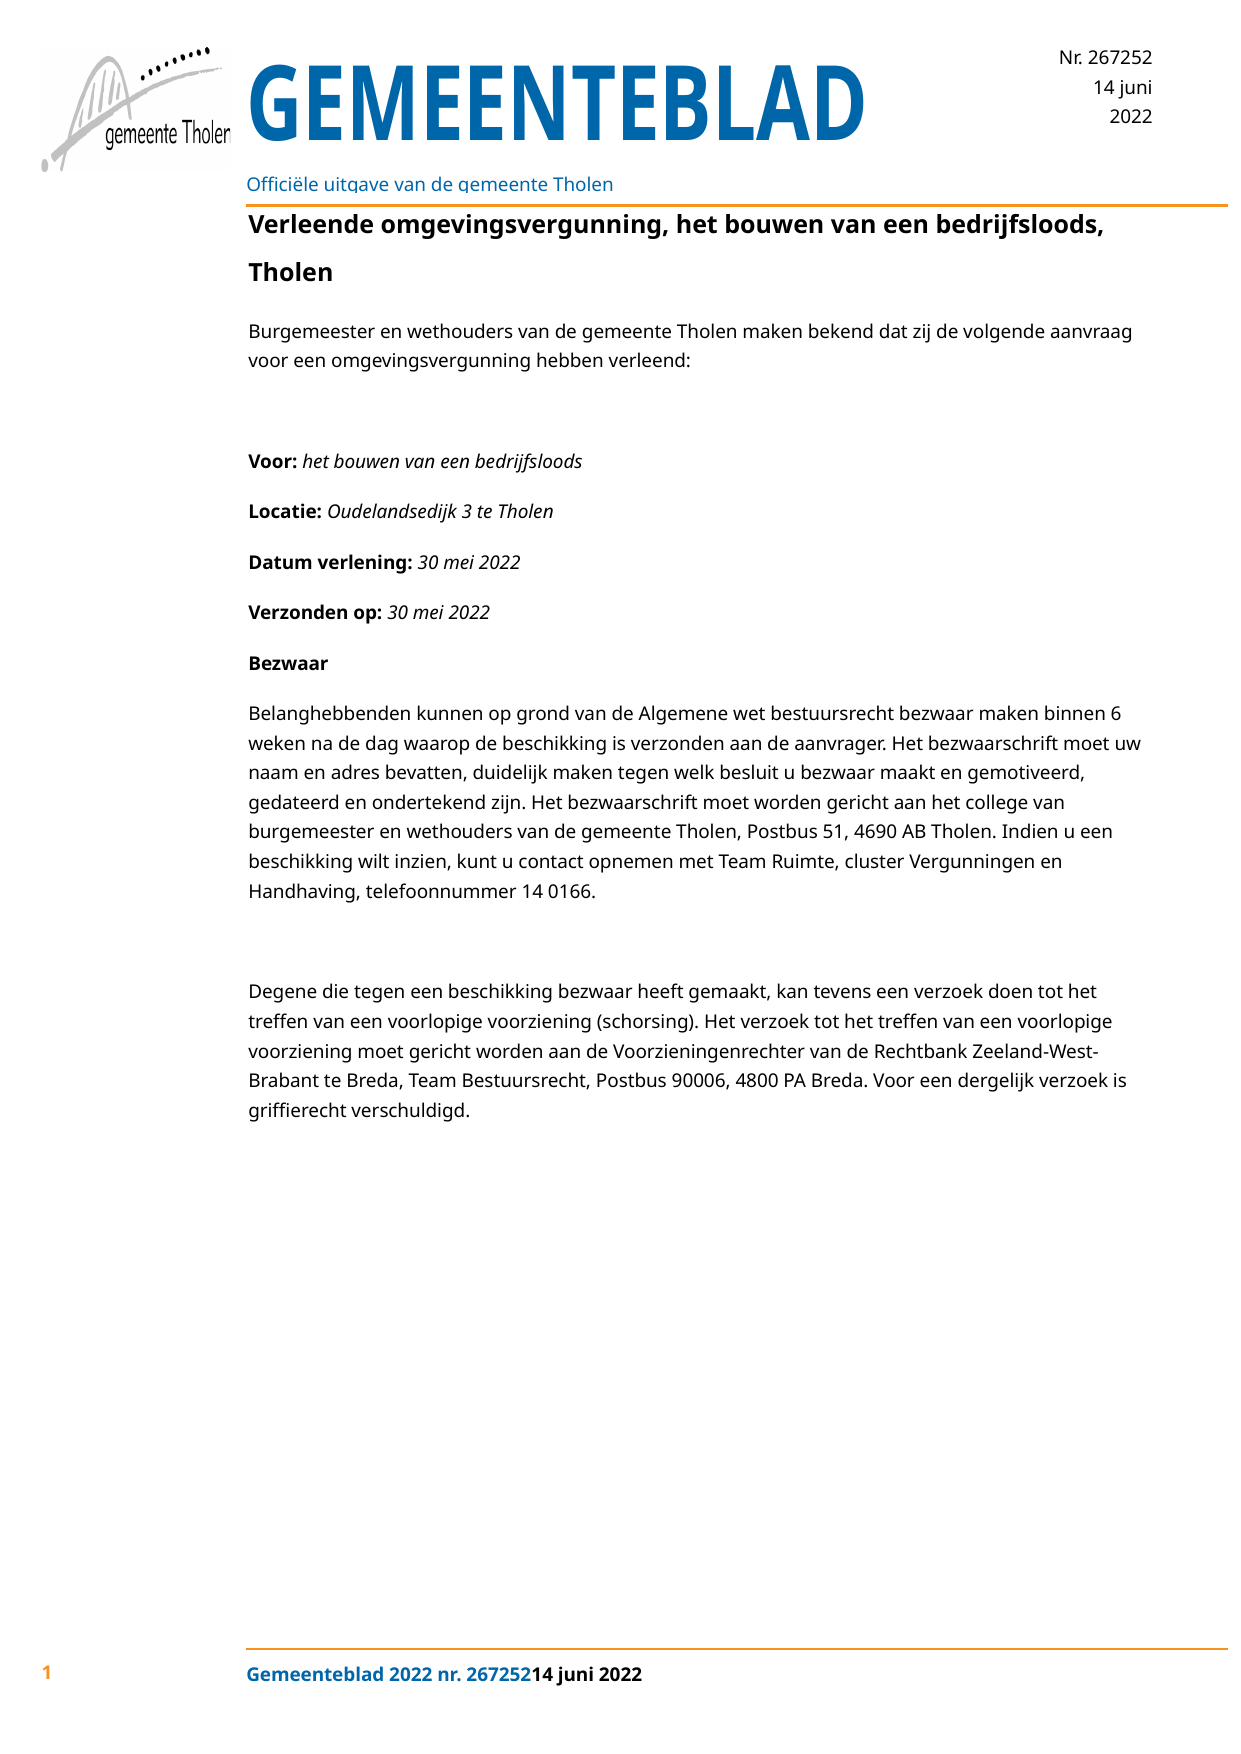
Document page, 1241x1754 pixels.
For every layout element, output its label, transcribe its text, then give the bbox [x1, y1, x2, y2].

picture [41, 47, 231, 172]
text Locatie: Oudelandsedijk 3 te Tholen [248, 499, 1152, 524]
text Degene die tegen een beschikking bezwaar heeft gemaakt, kan tevens een verzoek doen tot het treffen van een voorlopige voorziening (schorsing). Het verzoek tot het treffen van een voorlopige voorziening moet gericht worden aan de Voorzieningenrechter van de Rechtbank Zeeland-West-Brabant te Breda, Team Bestuursrecht, Postbus 90006, 4800 PA Breda. Voor een dergelijk verzoek is griffierecht verschuldigd. [248, 979, 1152, 1123]
text Bezwaar [248, 650, 1152, 676]
text Verzonden op: 30 mei 2022 [248, 599, 1152, 625]
text Burgemeester en wethouders van de gemeente Tholen maken bekend dat zij de volgende aanvraag voor een omgevingsvergunning hebben verleend: [248, 318, 1152, 373]
text Voor: het bouwen van een bedrijfsloods [248, 448, 1152, 474]
text Datum verlening: 30 mei 2022 [248, 549, 1152, 575]
text Verleende omgevingsvergunning, het bouwen van een bedrijfsloods, Tholen [248, 207, 1152, 288]
text Belanghebbenden kunnen op grond van de Algemene wet bestuursrecht bezwaar maken binnen 6 weken na de dag waarop de beschikking is verzonden aan de aanvrager. Het bezwaarschrift moet uw naam en adres bevatten, duidelijk maken tegen welk besluit u bezwaar maakt en gemotiveerd, gedateerd en ondertekend zijn. Het bezwaarschrift moet worden gericht aan het college van burgemeester en wethouders van de gemeente Tholen, Postbus 51, 4690 AB Tholen. Indien u een beschikking wilt inzien, kunt u contact opnemen met Team Ruimte, cluster Vergunningen en Handhaving, telefoonnummer 14 0166. [248, 700, 1152, 904]
